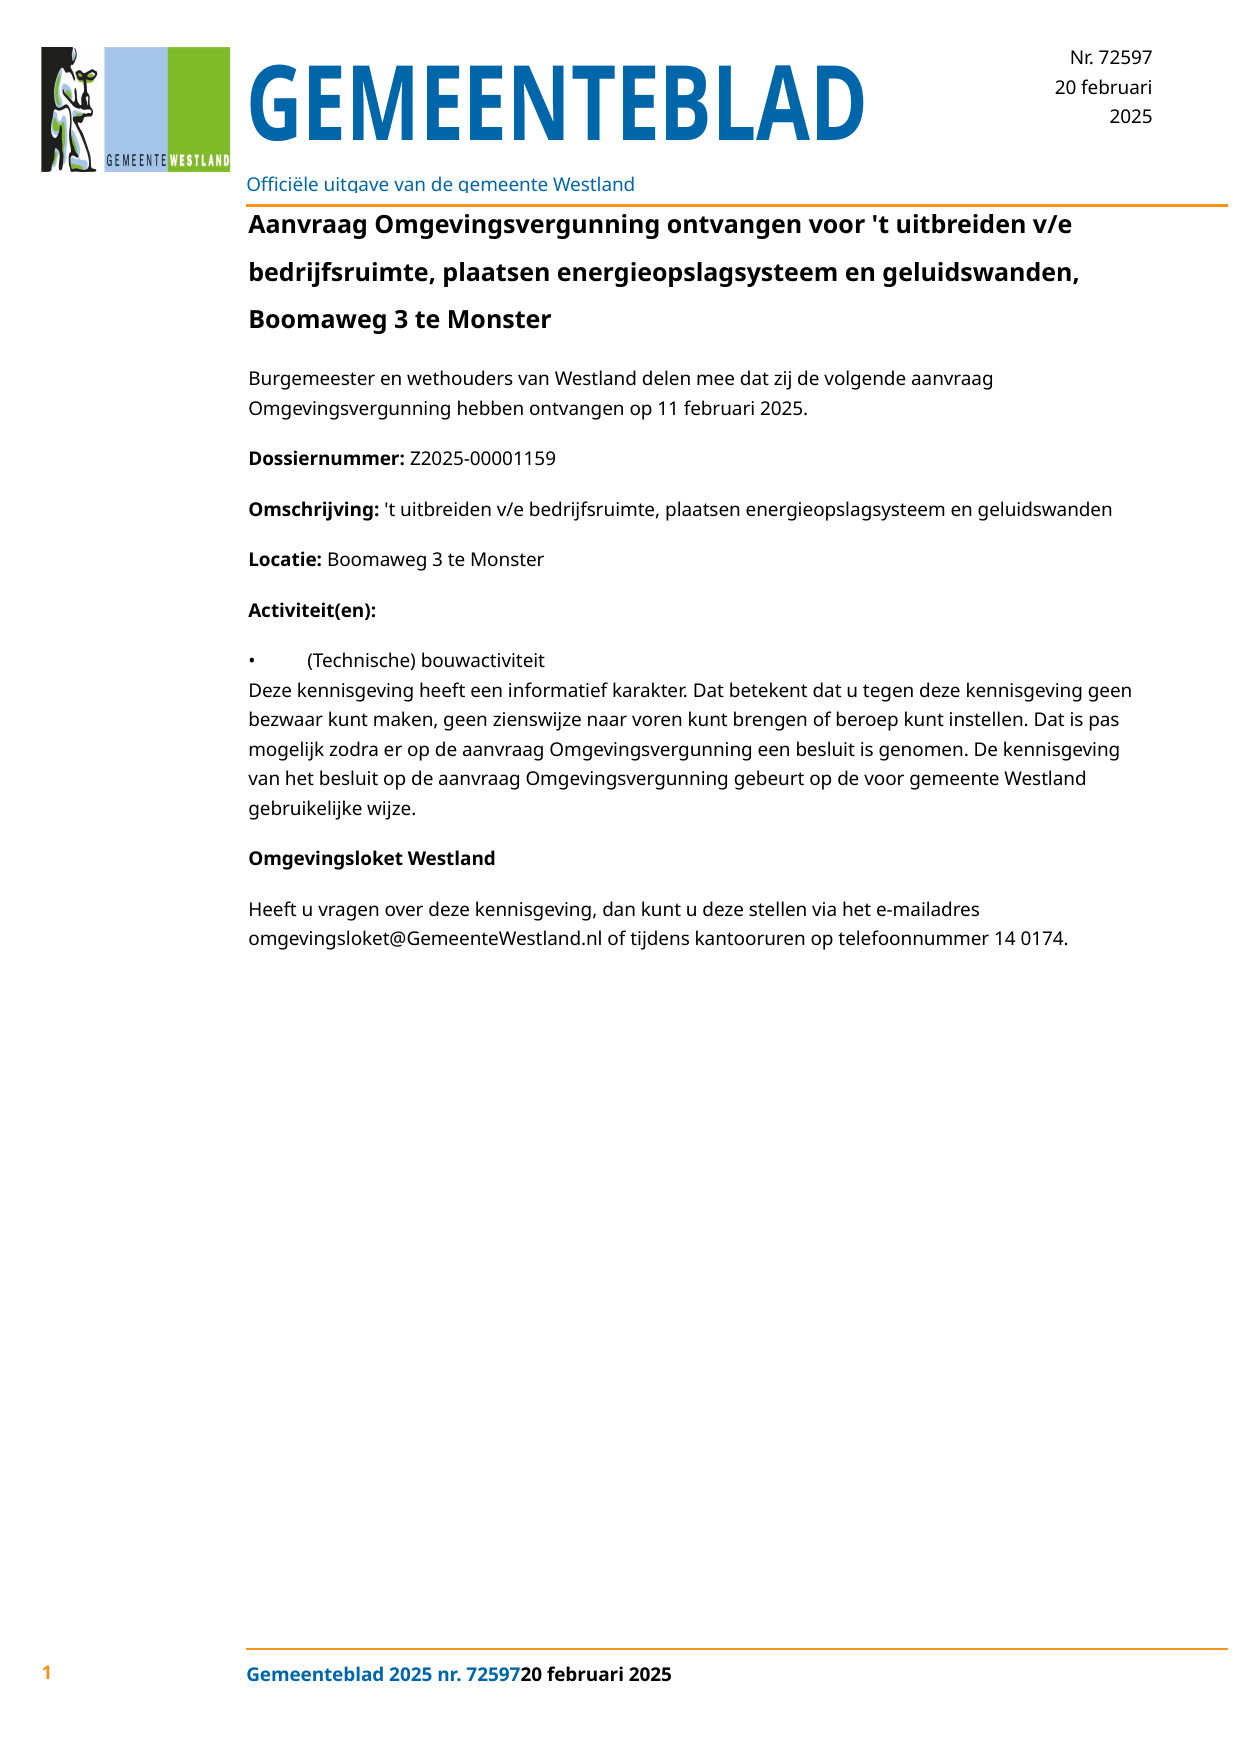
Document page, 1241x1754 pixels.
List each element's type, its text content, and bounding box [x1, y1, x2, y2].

text Omgevingsloket Westland [248, 846, 1152, 871]
picture [41, 47, 231, 172]
text Aanvraag Omgevingsvergunning ontvangen voor 't uitbreiden v/e bedrijfsruimte, plaatsen energieopslagsysteem en geluidswanden, Boomaweg 3 te Monster [248, 207, 1152, 336]
text Activiteit(en): [248, 597, 1152, 622]
text Dossiernummer: Z2025-00001159 [248, 446, 1152, 471]
text Heeft u vragen over deze kennisgeving, dan kunt u deze stellen via het e-mailadres omgevingsloket@GemeenteWestland.nl of tijdens kantooruren op telefoonnummer 14 0174. [248, 896, 1152, 951]
text Deze kennisgeving heeft een informatief karakter. Dat betekent dat u tegen deze kennisgeving geen bezwaar kunt maken, geen zienswijze naar voren kunt brengen of beroep kunt instellen. Dat is pas mogelijk zodra er op de aanvraag Omgevingsvergunning een besluit is genomen. De kennisgeving van het besluit op de aanvraag Omgevingsvergunning gebeurt op de voor gemeente Westland gebruikelijke wijze. [248, 677, 1152, 821]
text Omschrijving: 't uitbreiden v/e bedrijfsruimte, plaatsen energieopslagsysteem en geluidswanden [248, 496, 1152, 522]
text Locatie: Boomaweg 3 te Monster [248, 546, 1152, 572]
text Burgemeester en wethouders van Westland delen mee dat zij de volgende aanvraag Omgevingsvergunning hebben ontvangen op 11 februari 2025. [248, 366, 1152, 421]
list (Technische) bouwactiviteit [248, 647, 1152, 673]
